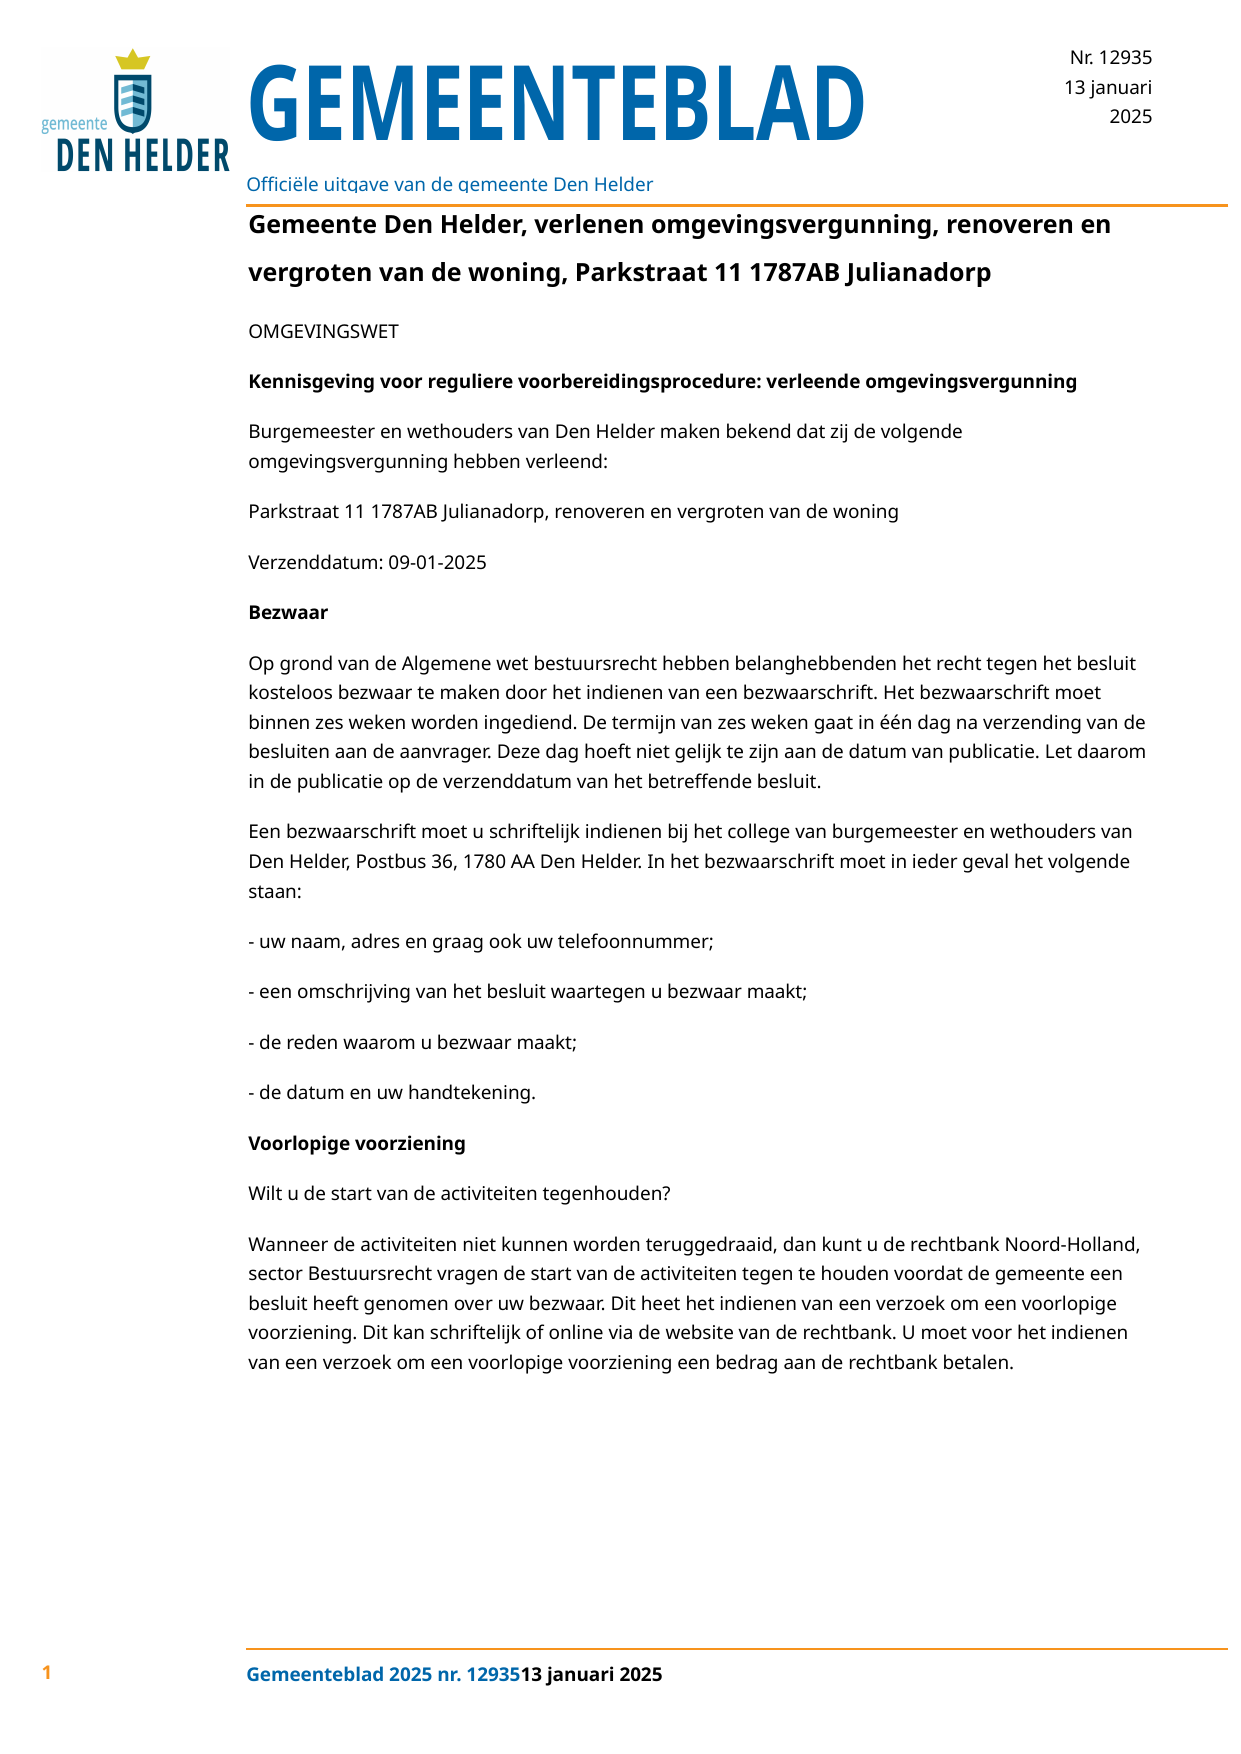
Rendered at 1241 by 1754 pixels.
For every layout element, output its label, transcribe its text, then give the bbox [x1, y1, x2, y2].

text Een bezwaarschrift moet u schriftelijk indienen bij het college van burgemeester en wethouders van Den Helder, Postbus 36, 1780 AA Den Helder. In het bezwaarschrift moet in ieder geval het volgende staan: [248, 819, 1152, 904]
text Parkstraat 11 1787AB Julianadorp, renoveren en vergroten van de woning [248, 499, 1152, 524]
picture [182, 144, 187, 165]
text Burgemeester en wethouders van Den Helder maken bekend dat zij de volgende omgevingsvergunning hebben verleend: [248, 419, 1152, 474]
text - uw naam, adres en graag ook uw telefoonnummer; [248, 928, 1152, 954]
picture [41, 47, 231, 172]
text - de datum en uw handtekening. [248, 1079, 1152, 1105]
text - de reden waarom u bezwaar maakt; [248, 1029, 1152, 1055]
text Wilt u de start van de activiteiten tegenhouden? [248, 1180, 1152, 1206]
text Voorlopige voorziening [248, 1130, 1152, 1156]
text Gemeente Den Helder, verlenen omgevingsvergunning, renoveren en vergroten van de woning, Parkstraat 11 1787AB Julianadorp [248, 207, 1152, 288]
picture [63, 144, 68, 165]
text Op grond van de Algemene wet bestuursrecht hebben belanghebbenden het recht tegen het besluit kosteloos bezwaar te maken door het indienen van een bezwaarschrift. Het bezwaarschrift moet binnen zes weken worden ingediend. De termijn van zes weken gaat in één dag na verzending van de besluiten aan de aanvrager. Deze dag hoeft niet gelijk te zijn aan de datum van publicatie. Let daarom in de publicatie op de verzenddatum van het betreffende besluit. [248, 650, 1152, 794]
text OMGEVINGSWET [248, 318, 1152, 344]
text Bezwaar [248, 599, 1152, 625]
picture [100, 154, 106, 172]
text - een omschrijving van het besluit waartegen u bezwaar maakt; [248, 979, 1152, 1004]
text Wanneer de activiteiten niet kunnen worden teruggedraaid, dan kunt u de rechtbank Noord-Holland, sector Bestuursrecht vragen de start van de activiteiten tegen te houden voordat de gemeente een besluit heeft genomen over uw bezwaar. Dit heet het indienen van een verzoek om een voorlopige voorziening. Dit kan schriftelijk of online via de website van de rechtbank. U moet voor het indienen van een verzoek om een voorlopige voorziening een bedrag aan de rechtbank betalen. [248, 1231, 1152, 1375]
picture [220, 160, 224, 172]
picture [130, 157, 135, 172]
text Verzenddatum: 09-01-2025 [248, 549, 1152, 575]
text Kennisgeving voor reguliere voorbereidingsprocedure: verleende omgevingsvergunning [248, 368, 1152, 394]
